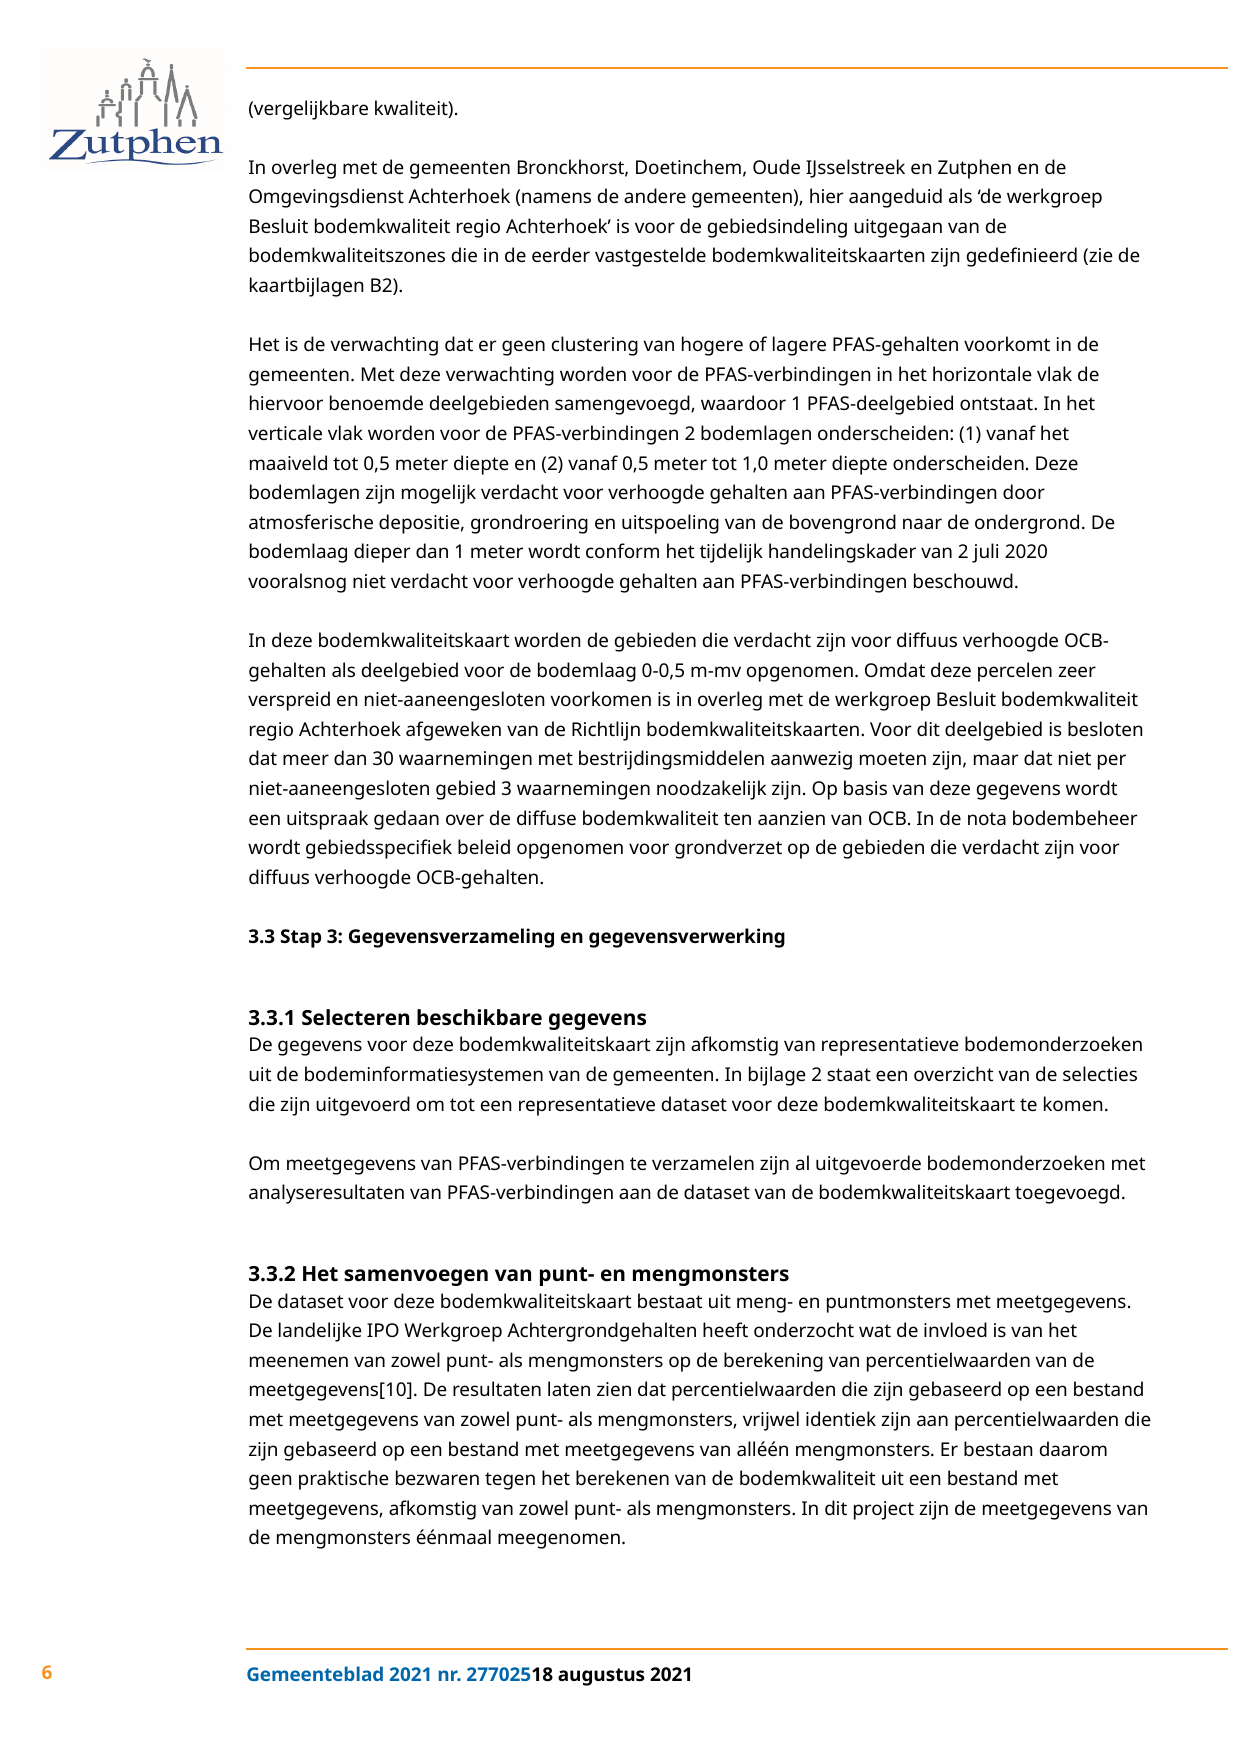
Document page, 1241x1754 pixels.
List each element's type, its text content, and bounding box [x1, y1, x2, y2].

text 3.3.2 Het samenvoegen van punt- en mengmonsters [248, 1259, 1152, 1288]
text 3.3 Stap 3: Gegevensverzameling en gegevensverwerking [248, 923, 1152, 949]
picture [41, 47, 231, 172]
text Het is de verwachting dat er geen clustering van hogere of lagere PFAS-gehalten voorkomt in de gemeenten. Met deze verwachting worden voor de PFAS-verbindingen in het horizontale vlak de hiervoor benoemde deelgebieden samengevoegd, waardoor 1 PFAS-deelgebied ontstaat. In het verticale vlak worden voor de PFAS-verbindingen 2 bodemlagen onderscheiden: (1) vanaf het maaiveld tot 0,5 meter diepte en (2) vanaf 0,5 meter tot 1,0 meter diepte onderscheiden. Deze bodemlagen zijn mogelijk verdacht voor verhoogde gehalten aan PFAS-verbindingen door atmosferische depositie, grondroering en uitspoeling van de bovengrond naar de ondergrond. De bodemlaag dieper dan 1 meter wordt conform het tijdelijk handelingskader van 2 juli 2020 vooralsnog niet verdacht voor verhoogde gehalten aan PFAS-verbindingen beschouwd. [248, 331, 1152, 594]
text (vergelijkbare kwaliteit). [248, 95, 1152, 121]
text De gegevens voor deze bodemkwaliteitskaart zijn afkomstig van representatieve bodemonderzoeken uit de bodeminformatiesystemen van de gemeenten. In bijlage 2 staat een overzicht van de selecties die zijn uitgevoerd om tot een representatieve dataset voor deze bodemkwaliteitskaart te komen. [248, 1032, 1152, 1116]
text De dataset voor deze bodemkwaliteitskaart bestaat uit meng- en puntmonsters met meetgegevens. De landelijke IPO Werkgroep Achtergrondgehalten heeft onderzocht wat de invloed is van het meenemen van zowel punt- als mengmonsters op de berekening van percentielwaarden van de meetgegevens[10]. De resultaten laten zien dat percentielwaarden die zijn gebaseerd op een bestand met meetgegevens van zowel punt- als mengmonsters, vrijwel identiek zijn aan percentielwaarden die zijn gebaseerd op een bestand met meetgegevens van alléén mengmonsters. Er bestaan daarom geen praktische bezwaren tegen het berekenen van de bodemkwaliteit uit een bestand met meetgegevens, afkomstig van zowel punt- als mengmonsters. In dit project zijn de meetgegevens van de mengmonsters éénmaal meegenomen. [248, 1288, 1152, 1550]
text 3.3.1 Selecteren beschikbare gegevens [248, 1003, 1152, 1032]
text In overleg met de gemeenten Bronckhorst, Doetinchem, Oude IJsselstreek en Zutphen en de Omgevingsdienst Achterhoek (namens de andere gemeenten), hier aangeduid als ‘de werkgroep Besluit bodemkwaliteit regio Achterhoek’ is voor de gebiedsindeling uitgegaan van de bodemkwaliteitszones die in de eerder vastgestelde bodemkwaliteitskaarten zijn gedefinieerd (zie de kaartbijlagen B2). [248, 154, 1152, 298]
text Om meetgegevens van PFAS-verbindingen te verzamelen zijn al uitgevoerde bodemonderzoeken met analyseresultaten van PFAS-verbindingen aan de dataset van de bodemkwaliteitskaart toegevoegd. [248, 1150, 1152, 1205]
text In deze bodemkwaliteitskaart worden de gebieden die verdacht zijn voor diffuus verhoogde OCB-gehalten als deelgebied voor de bodemlaag 0-0,5 m-mv opgenomen. Omdat deze percelen zeer verspreid en niet-aaneengesloten voorkomen is in overleg met de werkgroep Besluit bodemkwaliteit regio Achterhoek afgeweken van de Richtlijn bodemkwaliteitskaarten. Voor dit deelgebied is besloten dat meer dan 30 waarnemingen met bestrijdingsmiddelen aanwezig moeten zijn, maar dat niet per niet-aaneengesloten gebied 3 waarnemingen noodzakelijk zijn. Op basis van deze gegevens wordt een uitspraak gedaan over de diffuse bodemkwaliteit ten aanzien van OCB. In de nota bodembeheer wordt gebiedsspecifiek beleid opgenomen voor grondverzet op de gebieden die verdacht zijn voor diffuus verhoogde OCB-gehalten. [248, 627, 1152, 890]
